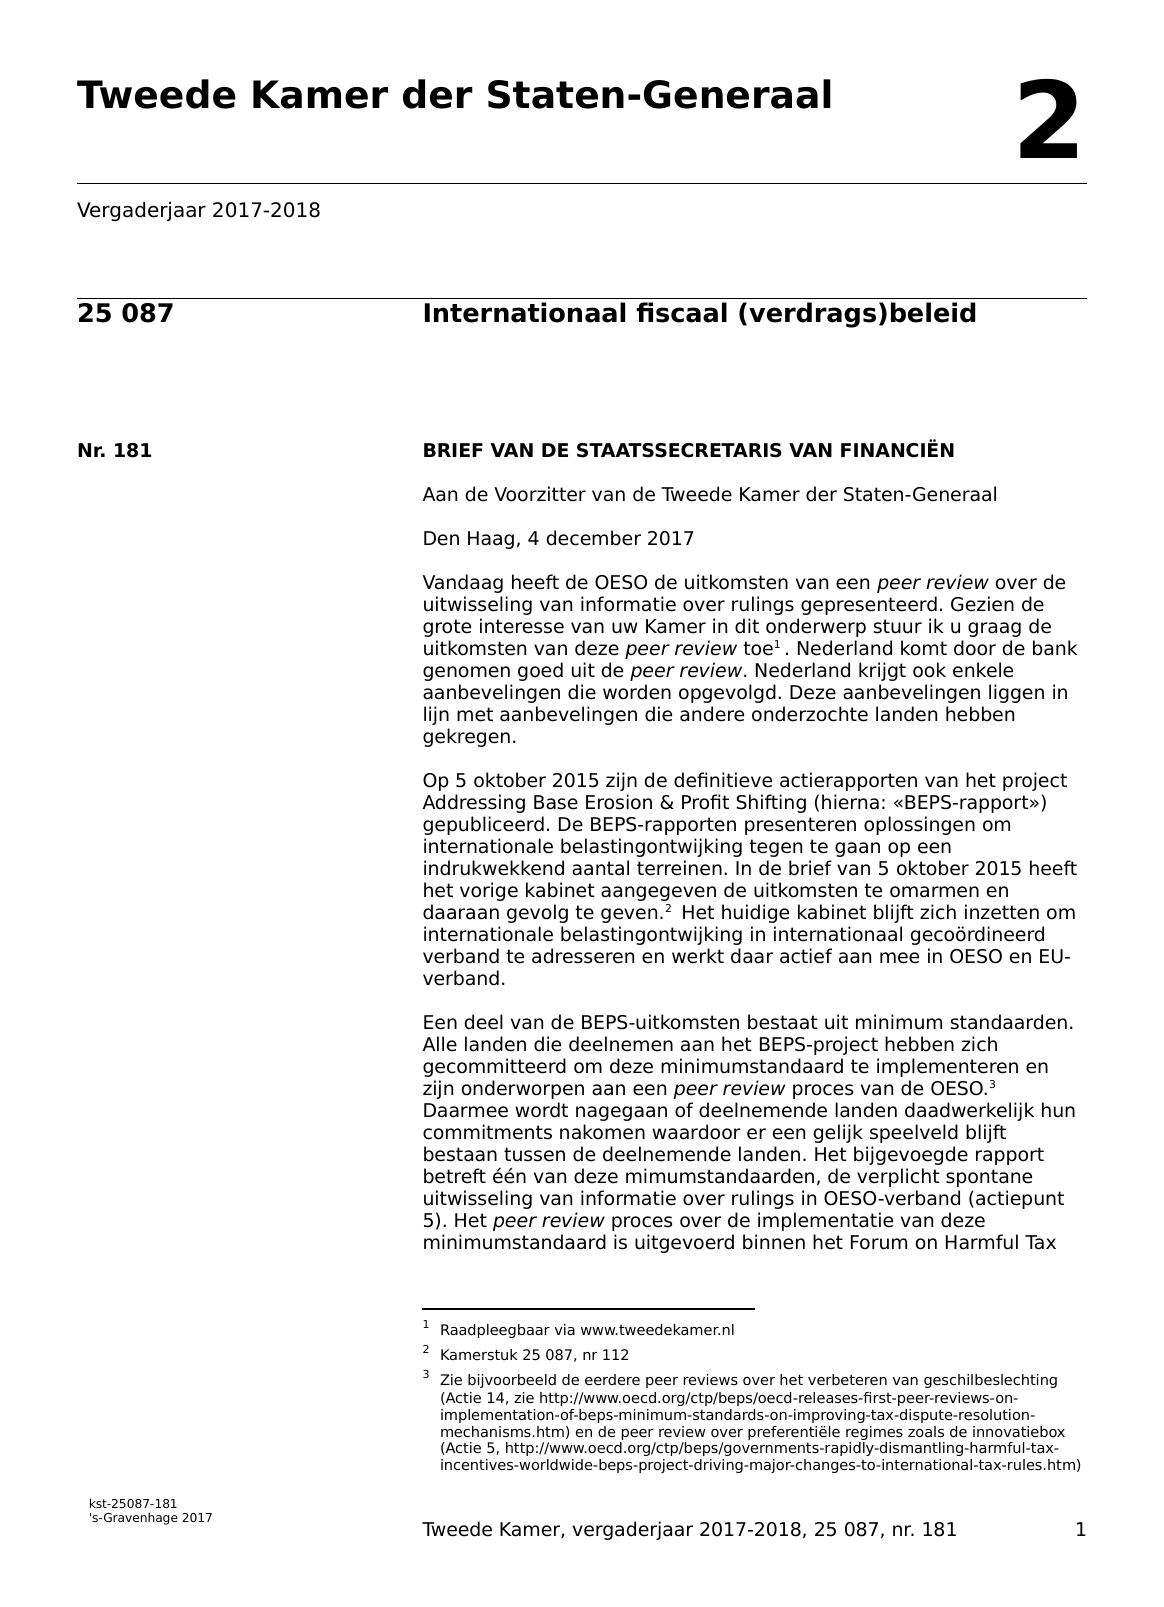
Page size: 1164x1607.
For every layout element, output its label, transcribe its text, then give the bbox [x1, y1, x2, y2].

subtitle 25 087 Internationaal fiscaal (verdrags)beleid [77, 299, 1087, 329]
table_header 2 [886, 59, 1087, 183]
text Op 5 oktober 2015 zijn de definitieve actierapporten van het project Addressing Base Erosion & Profit Shifting (hierna: «BEPS-rapport») gepubliceerd. De BEPS-rapporten presenteren oplossingen om internationale belastingontwijking tegen te gaan op een indrukwekkend aantal terreinen. In de brief van 5 oktober 2015 heeft het vorige kabinet aangegeven de uitkomsten te omarmen en daaraan gevolg te geven. Het huidige kabinet blijft zich inzetten om internationale belastingontwijking in internationaal gecoördineerd verband te adresseren en werkt daar actief aan mee in OESO en EU-verband. [422, 770, 1087, 990]
text 's-Gravenhage 2017 [88, 1511, 323, 1525]
text kst-25087-181 [88, 1497, 323, 1511]
text Aan de Voorzitter van de Tweede Kamer der Staten-Generaal [422, 484, 1087, 506]
text Raadpleegbaar via www.tweedekamer.nl [422, 1318, 1087, 1340]
table_cell Vergaderjaar 2017-2018 [77, 184, 1087, 298]
text Een deel van de BEPS-uitkomsten bestaat uit minimum standaarden. Alle landen die deelnemen aan het BEPS-project hebben zich gecommitteerd om deze minimumstandaard te implementeren en zijn onderworpen aan een peer review proces van de OESO. Daarmee wordt nagegaan of deelnemende landen daadwerkelijk hun commitments nakomen waardoor er een gelijk speelveld blijft bestaan tussen de deelnemende landen. Het bijgevoegde rapport betreft één van deze mimumstandaarden, de verplicht spontane uitwisseling van informatie over rulings in OESO-verband (actiepunt 5). Het peer review proces over de implementatie van deze minimumstandaard is uitgevoerd binnen het Forum on Harmful Tax [422, 1012, 1087, 1254]
table_header Tweede Kamer der Staten-Generaal [77, 59, 886, 183]
text Vandaag heeft de OESO de uitkomsten van een peer review over de uitwisseling van informatie over rulings gepresenteerd. Gezien de grote interesse van uw Kamer in dit onderwerp stuur ik u graag de uitkomsten van deze peer review toe. Nederland komt door de bank genomen goed uit de peer review. Nederland krijgt ook enkele aanbevelingen die worden opgevolgd. Deze aanbevelingen liggen in lijn met aanbevelingen die andere onderzochte landen hebben gekregen. [422, 572, 1087, 748]
text Kamerstuk 25 087, nr 112 [422, 1343, 1087, 1365]
subtitle Nr. 181 BRIEF VAN DE STAATSSECRETARIS VAN FINANCIËN [77, 440, 1087, 462]
text Den Haag, 4 december 2017 [422, 528, 1087, 550]
text Zie bijvoorbeeld de eerdere peer reviews over het verbeteren van geschilbeslechting (Actie 14, zie http://www.oecd.org/ctp/beps/oecd-releases-first-peer-reviews-on-implementation-of-beps-minimum-standards-on-improving-tax-dispute-resolution-mechanisms.htm) en de peer review over preferentiële regimes zoals de innovatiebox (Actie 5, http://www.oecd.org/ctp/beps/governments-rapidly-dismantling-harmful-tax-incentives-worldwide-beps-project-driving-major-changes-to-international-tax-rules.htm) [422, 1368, 1087, 1474]
